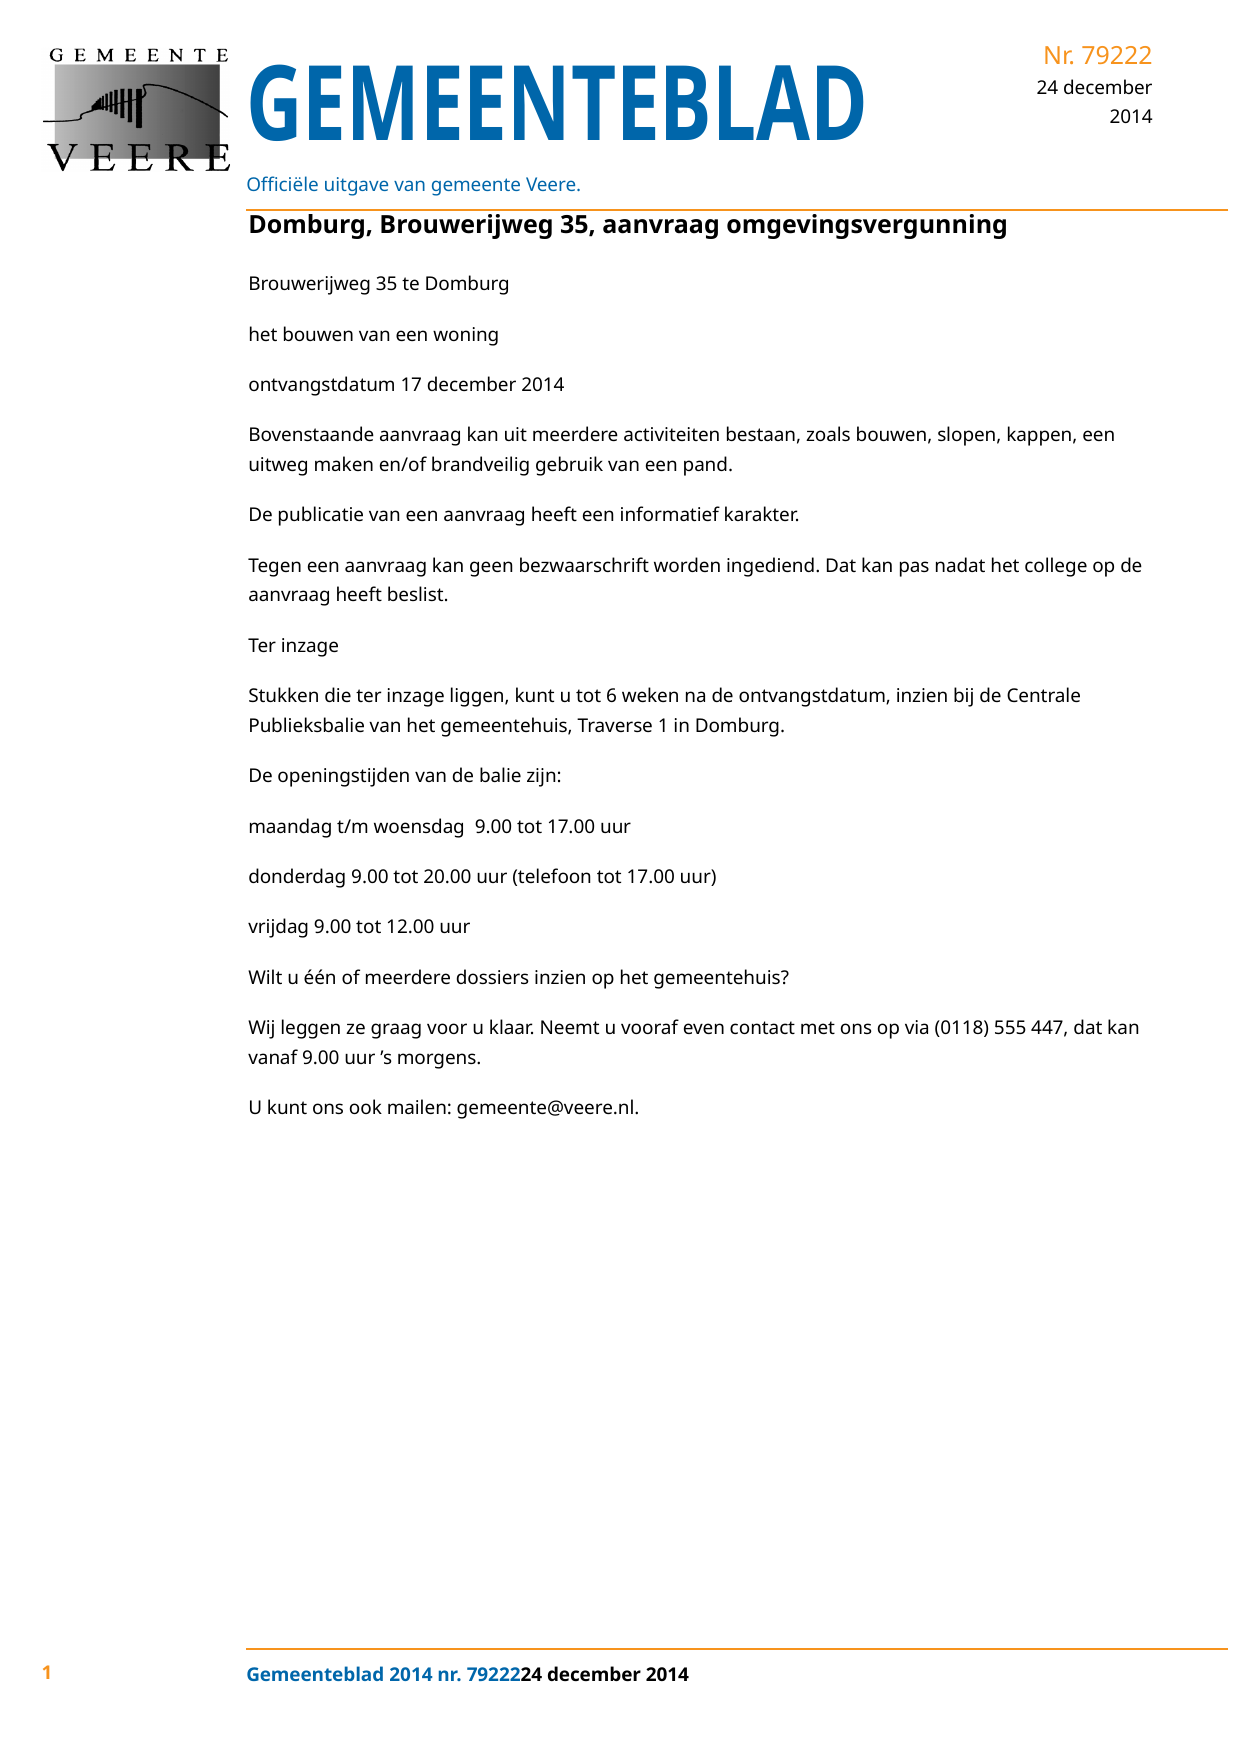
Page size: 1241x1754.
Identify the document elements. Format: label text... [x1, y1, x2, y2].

text U kunt ons ook mailen: gemeente@veere.nl. [248, 1094, 1152, 1120]
picture [41, 47, 231, 172]
text Bovenstaande aanvraag kan uit meerdere activiteiten bestaan, zoals bouwen, slopen, kappen, een uitweg maken en/of brandveilig gebruik van een pand. [248, 422, 1152, 477]
text De openingstijden van de balie zijn: [248, 762, 1152, 788]
text Domburg, Brouwerijweg 35, aanvraag omgevingsvergunning [248, 211, 1152, 241]
text Wij leggen ze graag voor u klaar. Neemt u vooraf even contact met ons op via (0118) 555 447, dat kan vanaf 9.00 uur ’s morgens. [248, 1014, 1152, 1070]
text vrijdag 9.00 tot 12.00 uur [248, 914, 1152, 939]
text Tegen een aanvraag kan geen bezwaarschrift worden ingediend. Dat kan pas nadat het college op de aanvraag heeft beslist. [248, 552, 1152, 607]
text het bouwen van een woning [248, 321, 1152, 346]
text Brouwerijweg 35 te Domburg [248, 270, 1152, 296]
text Wilt u één of meerdere dossiers inzien op het gemeentehuis? [248, 964, 1152, 990]
text donderdag 9.00 tot 20.00 uur (telefoon tot 17.00 uur) [248, 863, 1152, 889]
text De publicatie van een aanvraag heeft een informatief karakter. [248, 502, 1152, 527]
text maandag t/m woensdag 9.00 tot 17.00 uur [248, 813, 1152, 838]
text ontvangstdatum 17 december 2014 [248, 371, 1152, 397]
text Ter inzage [248, 632, 1152, 658]
text Stukken die ter inzage liggen, kunt u tot 6 weken na de ontvangstdatum, inzien bij de Centrale Publieksbalie van het gemeentehuis, Traverse 1 in Domburg. [248, 682, 1152, 738]
